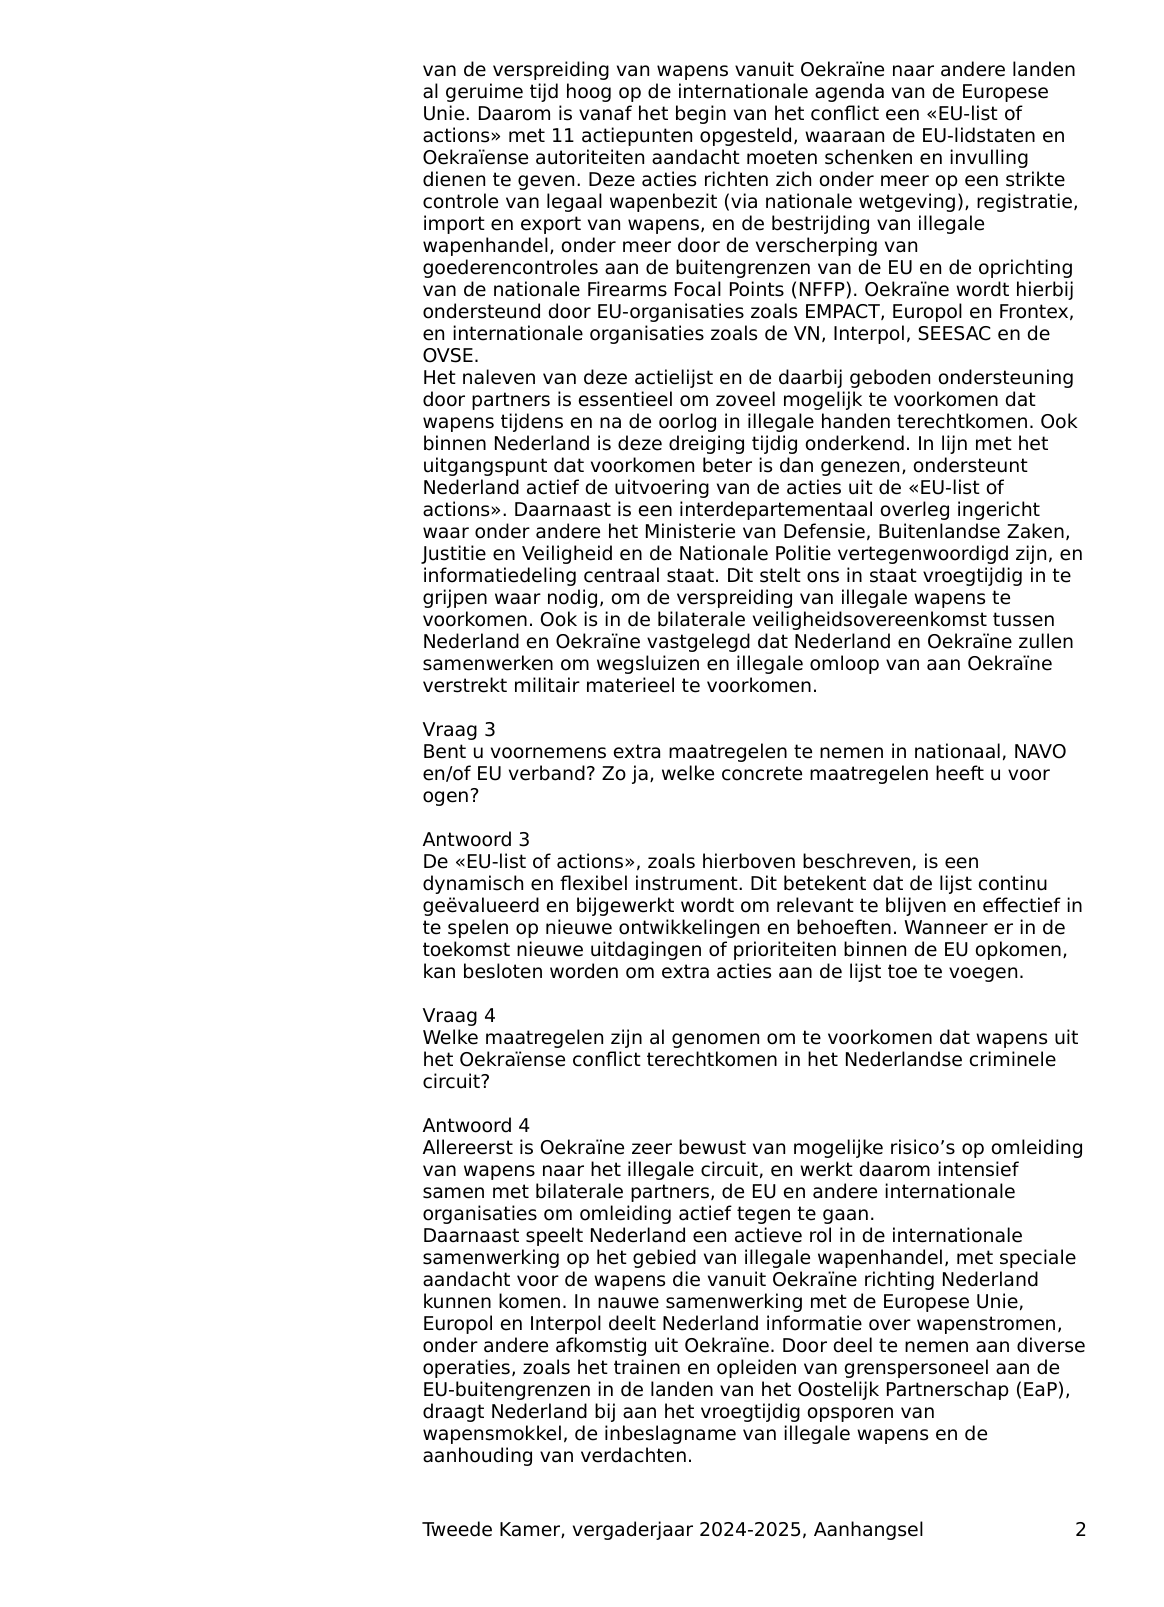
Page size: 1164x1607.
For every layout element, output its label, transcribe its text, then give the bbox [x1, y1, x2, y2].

text van de verspreiding van wapens vanuit Oekraïne naar andere landen al geruime tijd hoog op de internationale agenda van de Europese Unie. Daarom is vanaf het begin van het conflict een «EU-list of actions» met 11 actiepunten opgesteld, waaraan de EU-lidstaten en Oekraïense autoriteiten aandacht moeten schenken en invulling dienen te geven. Deze acties richten zich onder meer op een strikte controle van legaal wapenbezit (via nationale wetgeving), registratie, import en export van wapens, en de bestrijding van illegale wapenhandel, onder meer door de verscherping van goederencontroles aan de buitengrenzen van de EU en de oprichting van de nationale Firearms Focal Points (NFFP). Oekraïne wordt hierbij ondersteund door EU-organisaties zoals EMPACT, Europol en Frontex, en internationale organisaties zoals de VN, Interpol, SEESAC en de OVSE. [422, 59, 1087, 367]
text Vraag 3 [422, 719, 1087, 741]
text Daarnaast speelt Nederland een actieve rol in de internationale samenwerking op het gebied van illegale wapenhandel, met speciale aandacht voor de wapens die vanuit Oekraïne richting Nederland kunnen komen. In nauwe samenwerking met de Europese Unie, Europol en Interpol deelt Nederland informatie over wapenstromen, onder andere afkomstig uit Oekraïne. Door deel te nemen aan diverse operaties, zoals het trainen en opleiden van grenspersoneel aan de EU-buitengrenzen in de landen van het Oostelijk Partnerschap (EaP), draagt Nederland bij aan het vroegtijdig opsporen van wapensmokkel, de inbeslagname van illegale wapens en de aanhouding van verdachten. [422, 1225, 1087, 1467]
text Bent u voornemens extra maatregelen te nemen in nationaal, NAVO en/of EU verband? Zo ja, welke concrete maatregelen heeft u voor ogen? [422, 741, 1087, 807]
text Allereerst is Oekraïne zeer bewust van mogelijke risico’s op omleiding van wapens naar het illegale circuit, en werkt daarom intensief samen met bilaterale partners, de EU en andere internationale organisaties om omleiding actief tegen te gaan. [422, 1137, 1087, 1225]
text De «EU-list of actions», zoals hierboven beschreven, is een dynamisch en flexibel instrument. Dit betekent dat de lijst continu geëvalueerd en bijgewerkt wordt om relevant te blijven en effectief in te spelen op nieuwe ontwikkelingen en behoeften. Wanneer er in de toekomst nieuwe uitdagingen of prioriteiten binnen de EU opkomen, kan besloten worden om extra acties aan de lijst toe te voegen. [422, 851, 1087, 983]
text Welke maatregelen zijn al genomen om te voorkomen dat wapens uit het Oekraïense conflict terechtkomen in het Nederlandse criminele circuit? [422, 1027, 1087, 1093]
text Antwoord 4 [422, 1115, 1087, 1137]
text Het naleven van deze actielijst en de daarbij geboden ondersteuning door partners is essentieel om zoveel mogelijk te voorkomen dat wapens tijdens en na de oorlog in illegale handen terechtkomen. Ook binnen Nederland is deze dreiging tijdig onderkend. In lijn met het uitgangspunt dat voorkomen beter is dan genezen, ondersteunt Nederland actief de uitvoering van de acties uit de «EU-list of actions». Daarnaast is een interdepartementaal overleg ingericht waar onder andere het Ministerie van Defensie, Buitenlandse Zaken, Justitie en Veiligheid en de Nationale Politie vertegenwoordigd zijn, en informatiedeling centraal staat. Dit stelt ons in staat vroegtijdig in te grijpen waar nodig, om de verspreiding van illegale wapens te voorkomen. Ook is in de bilaterale veiligheidsovereenkomst tussen Nederland en Oekraïne vastgelegd dat Nederland en Oekraïne zullen samenwerken om wegsluizen en illegale omloop van aan Oekraïne verstrekt militair materieel te voorkomen. [422, 367, 1087, 696]
text Antwoord 3 [422, 829, 1087, 851]
text Vraag 4 [422, 1005, 1087, 1027]
